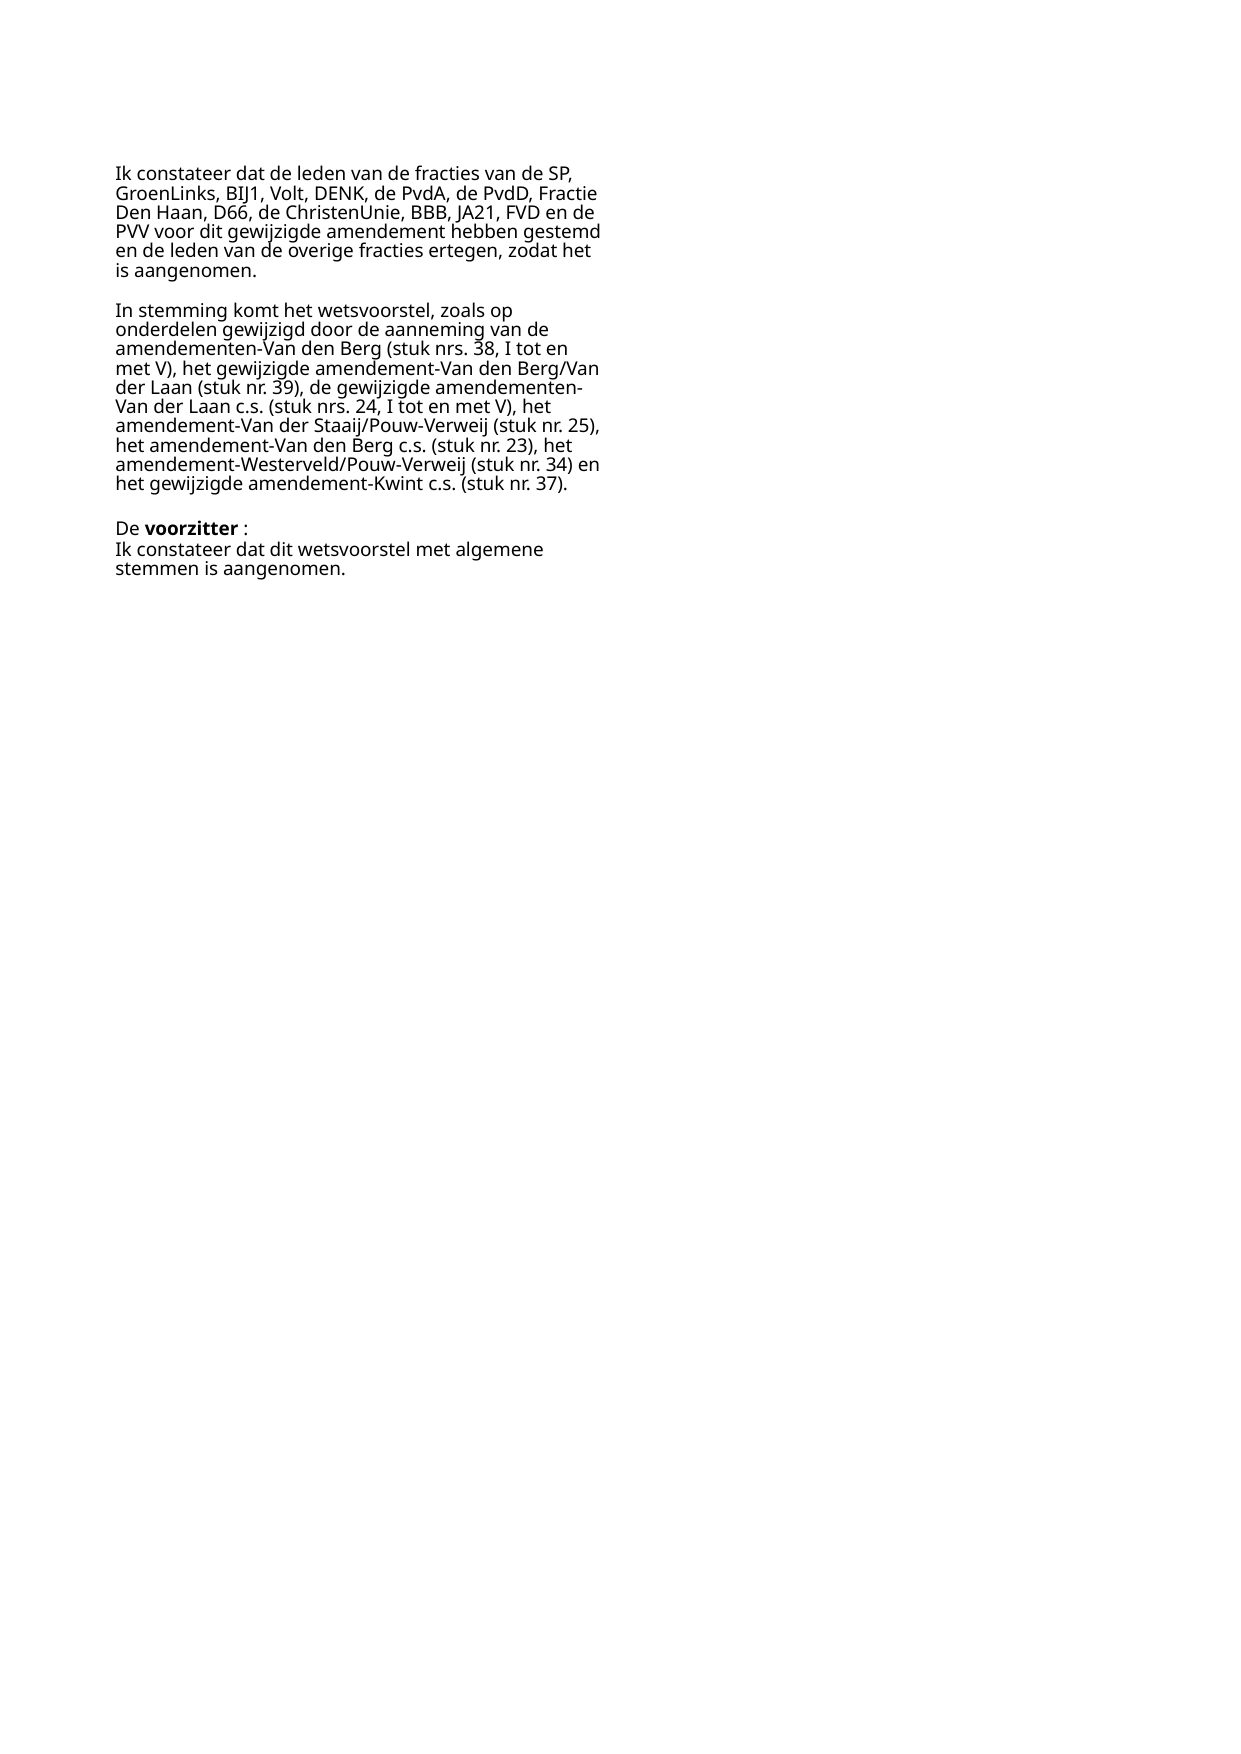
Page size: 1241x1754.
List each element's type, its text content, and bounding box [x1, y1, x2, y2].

text In stemming komt het wetsvoorstel, zoals op onderdelen gewijzigd door de aanneming van de amendementen-Van den Berg (stuk nrs. 38, I tot en met V), het gewijzigde amendement-Van den Berg/Van der Laan (stuk nr. 39), de gewijzigde amendementen-Van der Laan c.s. (stuk nrs. 24, I tot en met V), het amendement-Van der Staaij/Pouw-Verweij (stuk nr. 25), het amendement-Van den Berg c.s. (stuk nr. 23), het amendement-Westerveld/Pouw-Verweij (stuk nr. 34) en het gewijzigde amendement-Kwint c.s. (stuk nr. 37). [115, 302, 605, 494]
text Ik constateer dat dit wetsvoorstel met algemene stemmen is aangenomen. [115, 541, 605, 579]
text De voorzitter : [115, 515, 605, 541]
text Ik constateer dat de leden van de fracties van de SP, GroenLinks, BIJ1, Volt, DENK, de PvdA, de PvdD, Fractie Den Haan, D66, de ChristenUnie, BBB, JA21, FVD en de PVV voor dit gewijzigde amendement hebben gestemd en de leden van de overige fracties ertegen, zodat het is aangenomen. [115, 165, 605, 281]
